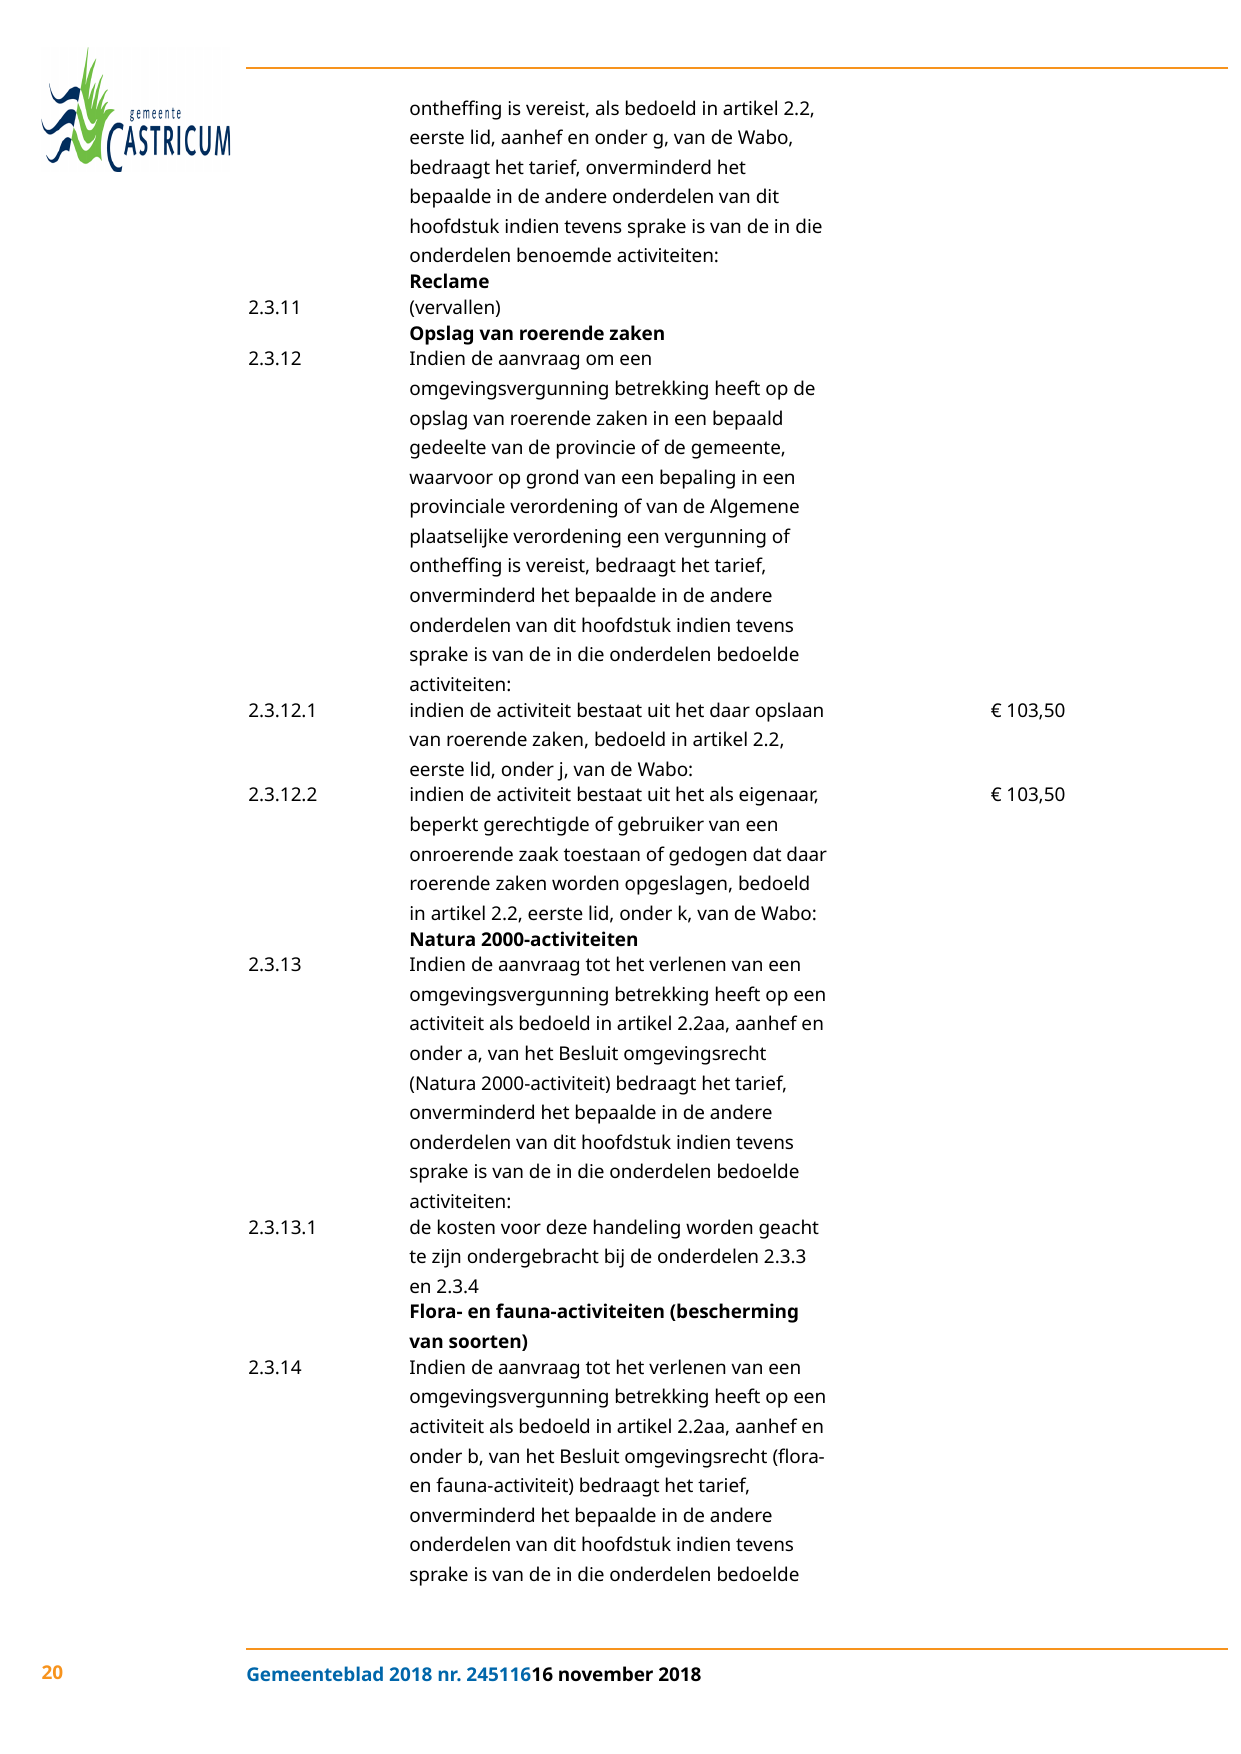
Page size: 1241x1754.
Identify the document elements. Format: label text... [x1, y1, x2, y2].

table_cell [991, 951, 1152, 1214]
table_cell Indien de aanvraag om een omgevingsvergunning betrekking heeft op de opslag van roerende zaken in een bepaald gedeelte van de provincie of de gemeente, waarvoor op grond van een bepaling in een provinciale verordening of van de Algemene plaatselijke verordening een vergunning of ontheffing is vereist, bedraagt het tarief, onverminderd het bepaalde in de andere onderdelen van dit hoofdstuk indien tevens sprake is van de in die onderdelen bedoelde activiteiten: [409, 346, 829, 697]
table_cell Natura 2000-activiteiten [409, 926, 829, 951]
table_cell [829, 294, 991, 320]
table_cell € 103,50 [991, 782, 1152, 926]
table_cell indien de activiteit bestaat uit het daar opslaan van roerende zaken, bedoeld in artikel 2.2, eerste lid, onder j, van de Wabo: [409, 697, 829, 782]
table_cell [829, 95, 991, 268]
table_cell [991, 346, 1152, 697]
table_cell de kosten voor deze handeling worden geacht te zijn ondergebracht bij de onderdelen 2.3.3 en 2.3.4 [409, 1214, 829, 1299]
table_cell [829, 1214, 991, 1299]
table_cell 2.3.12 [248, 346, 409, 697]
table_cell [829, 320, 991, 346]
table_cell [991, 926, 1152, 951]
table_cell [248, 95, 409, 268]
table_cell (vervallen) [409, 294, 829, 320]
table_cell [248, 926, 409, 951]
table_cell Indien de aanvraag tot het verlenen van een omgevingsvergunning betrekking heeft op een activiteit als bedoeld in artikel 2.2aa, aanhef en onder a, van het Besluit omgevingsrecht (Natura 2000-activiteit) bedraagt het tarief, onverminderd het bepaalde in de andere onderdelen van dit hoofdstuk indien tevens sprake is van de in die onderdelen bedoelde activiteiten: [409, 951, 829, 1214]
table_cell 2.3.11 [248, 294, 409, 320]
table_cell [829, 346, 991, 697]
table_cell indien de activiteit bestaat uit het als eigenaar, beperkt gerechtigde of gebruiker van een onroerende zaak toestaan of gedogen dat daar roerende zaken worden opgeslagen, bedoeld in artikel 2.2, eerste lid, onder k, van de Wabo: [409, 782, 829, 926]
table_cell [991, 1299, 1152, 1354]
table_cell [829, 1299, 991, 1354]
table_cell [829, 926, 991, 951]
table_cell [248, 1299, 409, 1354]
table_cell [991, 269, 1152, 294]
table_cell 2.3.12.1 [248, 697, 409, 782]
table_cell 2.3.13 [248, 951, 409, 1214]
table_cell Opslag van roerende zaken [409, 320, 829, 346]
table_cell [248, 320, 409, 346]
table_cell [829, 1354, 991, 1587]
table_cell [991, 294, 1152, 320]
table_cell [829, 269, 991, 294]
table_cell [829, 782, 991, 926]
table_cell [991, 95, 1152, 268]
table_cell [829, 697, 991, 782]
table_cell [829, 951, 991, 1214]
table_cell Indien de aanvraag tot het verlenen van een omgevingsvergunning betrekking heeft op een activiteit als bedoeld in artikel 2.2aa, aanhef en onder b, van het Besluit omgevingsrecht (flora- en fauna-activiteit) bedraagt het tarief, onverminderd het bepaalde in de andere onderdelen van dit hoofdstuk indien tevens sprake is van de in die onderdelen bedoelde [409, 1354, 829, 1587]
table_cell Reclame [409, 269, 829, 294]
picture [41, 47, 231, 172]
table_cell [991, 320, 1152, 346]
table_cell [991, 1214, 1152, 1299]
table_cell 2.3.14 [248, 1354, 409, 1587]
table_cell ontheffing is vereist, als bedoeld in artikel 2.2, eerste lid, aanhef en onder g, van de Wabo, bedraagt het tarief, onverminderd het bepaalde in de andere onderdelen van dit hoofdstuk indien tevens sprake is van de in die onderdelen benoemde activiteiten: [409, 95, 829, 268]
table_cell [991, 1354, 1152, 1587]
table_cell 2.3.12.2 [248, 782, 409, 926]
table_cell [248, 269, 409, 294]
table_cell Flora- en fauna-activiteiten (bescherming van soorten) [409, 1299, 829, 1354]
table_cell € 103,50 [991, 697, 1152, 782]
table_cell 2.3.13.1 [248, 1214, 409, 1299]
